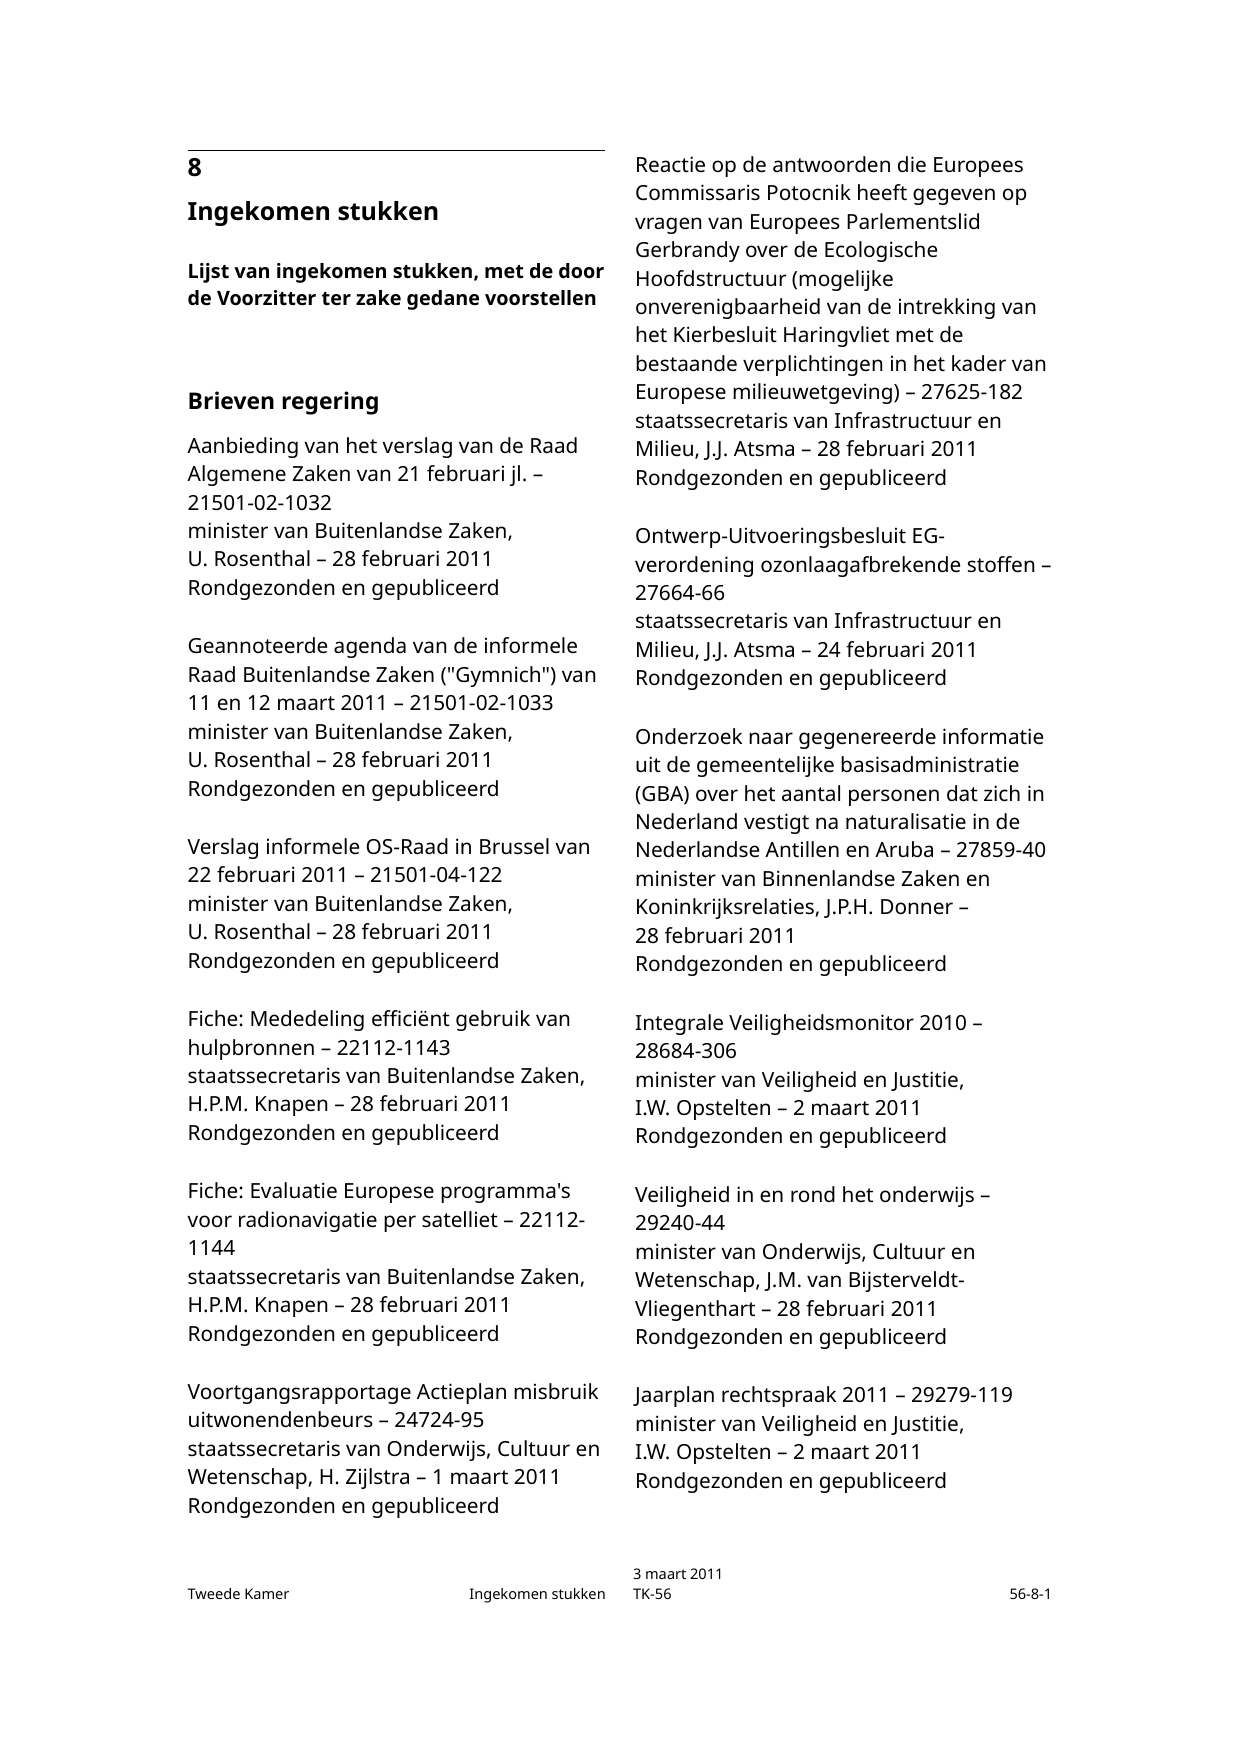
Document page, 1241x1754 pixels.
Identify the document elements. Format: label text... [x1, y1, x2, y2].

subtitle Lijst van ingekomen stukken, met de door de Voorzitter ter zake gedane voorstellen [187, 257, 605, 311]
text 8 [187, 151, 605, 184]
text Geannoteerde agenda van de informele Raad Buitenlandse Zaken ("Gymnich") van 11 en 12 maart 2011 – 21501-02-1033 [187, 631, 605, 717]
text Rondgezonden en gepubliceerd [187, 1491, 605, 1519]
text Rondgezonden en gepubliceerd [635, 1122, 1053, 1150]
text Rondgezonden en gepubliceerd [187, 946, 605, 974]
text staatssecretaris van Infrastructuur en Milieu, J.J. Atsma – 24 februari 2011 [635, 607, 1053, 663]
subtitle Brieven regering [187, 384, 605, 416]
text Voortgangsrapportage Actieplan misbruik uitwonendenbeurs – 24724-95 [187, 1377, 605, 1434]
text Reactie op de antwoorden die Europees Commissaris Potocnik heeft gegeven op vragen van Europees Parlementslid Gerbrandy over de Ecologische Hoofdstructuur (mogelijke onverenigbaarheid van de intrekking van het Kierbesluit Haringvliet met de bestaande verplichtingen in het kader van Europese milieuwetgeving) – 27625-182 [635, 150, 1053, 406]
text minister van Veiligheid en Justitie, I.W. Opstelten – 2 maart 2011 [635, 1409, 1053, 1466]
text Rondgezonden en gepubliceerd [635, 949, 1053, 978]
text Rondgezonden en gepubliceerd [635, 663, 1053, 692]
text Rondgezonden en gepubliceerd [187, 573, 605, 601]
text Verslag informele OS-Raad in Brussel van 22 februari 2011 – 21501-04-122 [187, 832, 605, 889]
text Veiligheid in en rond het onderwijs – 29240-44 [635, 1180, 1053, 1237]
text Fiche: Mededeling efficiënt gebruik van hulpbronnen – 22112-1143 [187, 1004, 605, 1061]
text Rondgezonden en gepubliceerd [635, 1322, 1053, 1351]
text Aanbieding van het verslag van de Raad Algemene Zaken van 21 februari jl. – 21501-02-1032 [187, 431, 605, 516]
text Integrale Veiligheidsmonitor 2010 – 28684-306 [635, 1008, 1053, 1065]
text minister van Buitenlandse Zaken, U. Rosenthal – 28 februari 2011 [187, 889, 605, 946]
text Ingekomen stukken [187, 193, 605, 227]
text Rondgezonden en gepubliceerd [635, 1466, 1053, 1494]
text Rondgezonden en gepubliceerd [187, 774, 605, 802]
text minister van Buitenlandse Zaken, U. Rosenthal – 28 februari 2011 [187, 516, 605, 573]
text  [187, 334, 605, 362]
text Ontwerp-Uitvoeringsbesluit EG-verordening ozonlaagafbrekende stoffen – 27664-66 [635, 521, 1053, 607]
text Fiche: Evaluatie Europese programma's voor radionavigatie per satelliet – 22112-1144 [187, 1176, 605, 1262]
text staatssecretaris van Infrastructuur en Milieu, J.J. Atsma – 28 februari 2011 [635, 406, 1053, 463]
text staatssecretaris van Buitenlandse Zaken, H.P.M. Knapen – 28 februari 2011 [187, 1061, 605, 1118]
text Jaarplan rechtspraak 2011 – 29279-119 [635, 1381, 1053, 1409]
text Onderzoek naar gegenereerde informatie uit de gemeentelijke basisadministratie (GBA) over het aantal personen dat zich in Nederland vestigt na naturalisatie in de Nederlandse Antillen en Aruba – 27859-40 [635, 722, 1053, 864]
text minister van Onderwijs, Cultuur en Wetenschap, J.M. van Bijsterveldt-Vliegenthart – 28 februari 2011 [635, 1237, 1053, 1322]
text Rondgezonden en gepubliceerd [635, 463, 1053, 491]
text staatssecretaris van Buitenlandse Zaken, H.P.M. Knapen – 28 februari 2011 [187, 1262, 605, 1319]
text minister van Binnenlandse Zaken en Koninkrijksrelaties, J.P.H. Donner – 28 februari 2011 [635, 864, 1053, 949]
text Rondgezonden en gepubliceerd [187, 1118, 605, 1146]
text staatssecretaris van Onderwijs, Cultuur en Wetenschap, H. Zijlstra – 1 maart 2011 [187, 1434, 605, 1491]
text minister van Buitenlandse Zaken, U. Rosenthal – 28 februari 2011 [187, 717, 605, 774]
text minister van Veiligheid en Justitie, I.W. Opstelten – 2 maart 2011 [635, 1065, 1053, 1122]
text Rondgezonden en gepubliceerd [187, 1319, 605, 1347]
